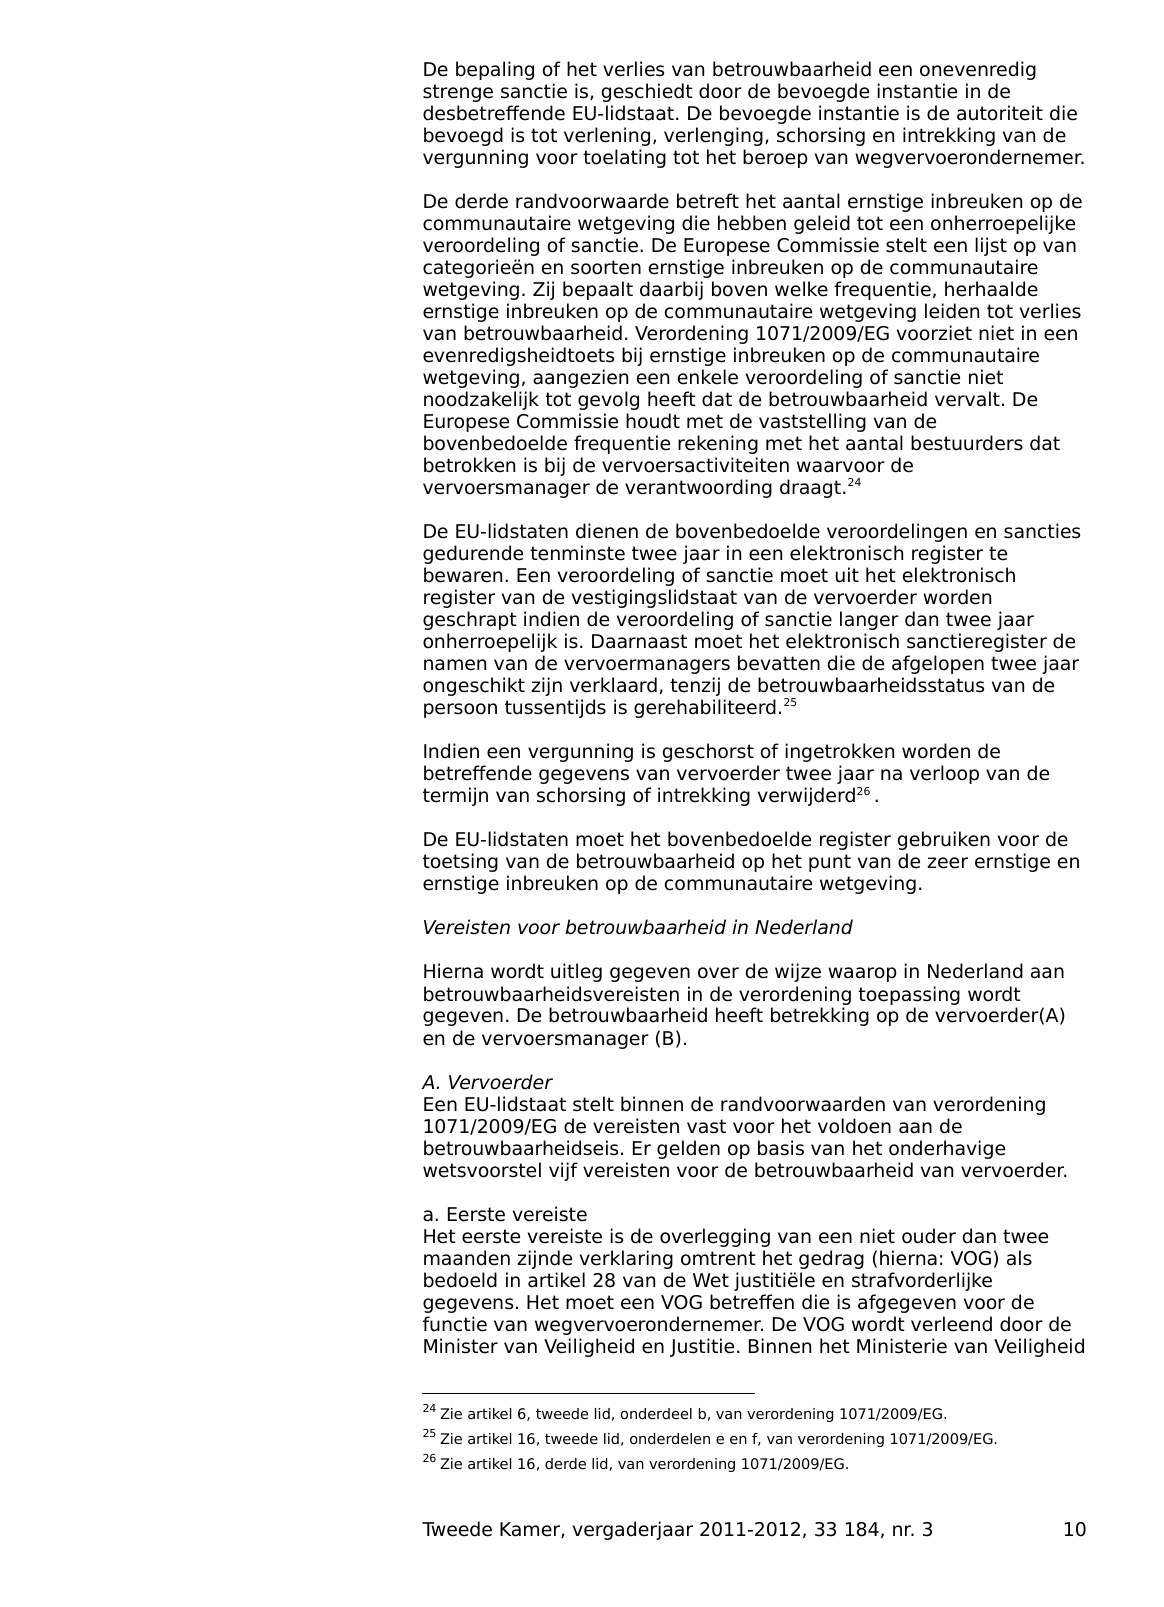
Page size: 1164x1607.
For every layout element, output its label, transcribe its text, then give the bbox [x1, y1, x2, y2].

text De derde randvoorwaarde betreft het aantal ernstige inbreuken op de communautaire wetgeving die hebben geleid tot een onherroepelijke veroordeling of sanctie. De Europese Commissie stelt een lijst op van categorieën en soorten ernstige inbreuken op de communautaire wetgeving. Zij bepaalt daarbij boven welke frequentie, herhaalde ernstige inbreuken op de communautaire wetgeving leiden tot verlies van betrouwbaarheid. Verordening 1071/2009/EG voorziet niet in een evenredigsheidtoets bij ernstige inbreuken op de communautaire wetgeving, aangezien een enkele veroordeling of sanctie niet noodzakelijk tot gevolg heeft dat de betrouwbaarheid vervalt. De Europese Commissie houdt met de vaststelling van de bovenbedoelde frequentie rekening met het aantal bestuurders dat betrokken is bij de vervoersactiviteiten waarvoor de vervoersmanager de verantwoording draagt. [422, 191, 1087, 499]
text Indien een vergunning is geschorst of ingetrokken worden de betreffende gegevens van vervoerder twee jaar na verloop van de termijn van schorsing of intrekking verwijderd. [422, 741, 1087, 807]
text De bepaling of het verlies van betrouwbaarheid een onevenredig strenge sanctie is, geschiedt door de bevoegde instantie in de desbetreffende EU-lidstaat. De bevoegde instantie is de autoriteit die bevoegd is tot verlening, verlenging, schorsing en intrekking van de vergunning voor toelating tot het beroep van wegvervoerondernemer. [422, 59, 1087, 169]
text Een EU-lidstaat stelt binnen de randvoorwaarden van verordening 1071/2009/EG de vereisten vast voor het voldoen aan de betrouwbaarheidseis. Er gelden op basis van het onderhavige wetsvoorstel vijf vereisten voor de betrouwbaarheid van vervoerder. [422, 1093, 1087, 1181]
text Zie artikel 16, tweede lid, onderdelen e en f, van verordening 1071/2009/EG. [422, 1427, 1087, 1449]
text Zie artikel 6, tweede lid, onderdeel b, van verordening 1071/2009/EG. [422, 1402, 1087, 1424]
text De EU-lidstaten moet het bovenbedoelde register gebruiken voor de toetsing van de betrouwbaarheid op het punt van de zeer ernstige en ernstige inbreuken op de communautaire wetgeving. [422, 829, 1087, 895]
text Het eerste vereiste is de overlegging van een niet ouder dan twee maanden zijnde verklaring omtrent het gedrag (hierna: VOG) als bedoeld in artikel 28 van de Wet justitiële en strafvorderlijke gegevens. Het moet een VOG betreffen die is afgegeven voor de functie van wegvervoerondernemer. De VOG wordt verleend door de Minister van Veiligheid en Justitie. Binnen het Ministerie van Veiligheid [422, 1226, 1087, 1357]
text De EU-lidstaten dienen de bovenbedoelde veroordelingen en sancties gedurende tenminste twee jaar in een elektronisch register te bewaren. Een veroordeling of sanctie moet uit het elektronisch register van de vestigingslidstaat van de vervoerder worden geschrapt indien de veroordeling of sanctie langer dan twee jaar onherroepelijk is. Daarnaast moet het elektronisch sanctieregister de namen van de vervoermanagers bevatten die de afgelopen twee jaar ongeschikt zijn verklaard, tenzij de betrouwbaarheidsstatus van de persoon tussentijds is gerehabiliteerd. [422, 521, 1087, 719]
text Hierna wordt uitleg gegeven over de wijze waarop in Nederland aan betrouwbaarheidsvereisten in de verordening toepassing wordt gegeven. De betrouwbaarheid heeft betrekking op de vervoerder(A) en de vervoersmanager (B). [422, 961, 1087, 1049]
text Zie artikel 16, derde lid, van verordening 1071/2009/EG. [422, 1452, 1087, 1474]
subtitle a. Eerste vereiste [422, 1204, 1087, 1226]
subtitle Vereisten voor betrouwbaarheid in Nederland [422, 917, 1087, 939]
subtitle A. Vervoerder [422, 1072, 1087, 1093]
